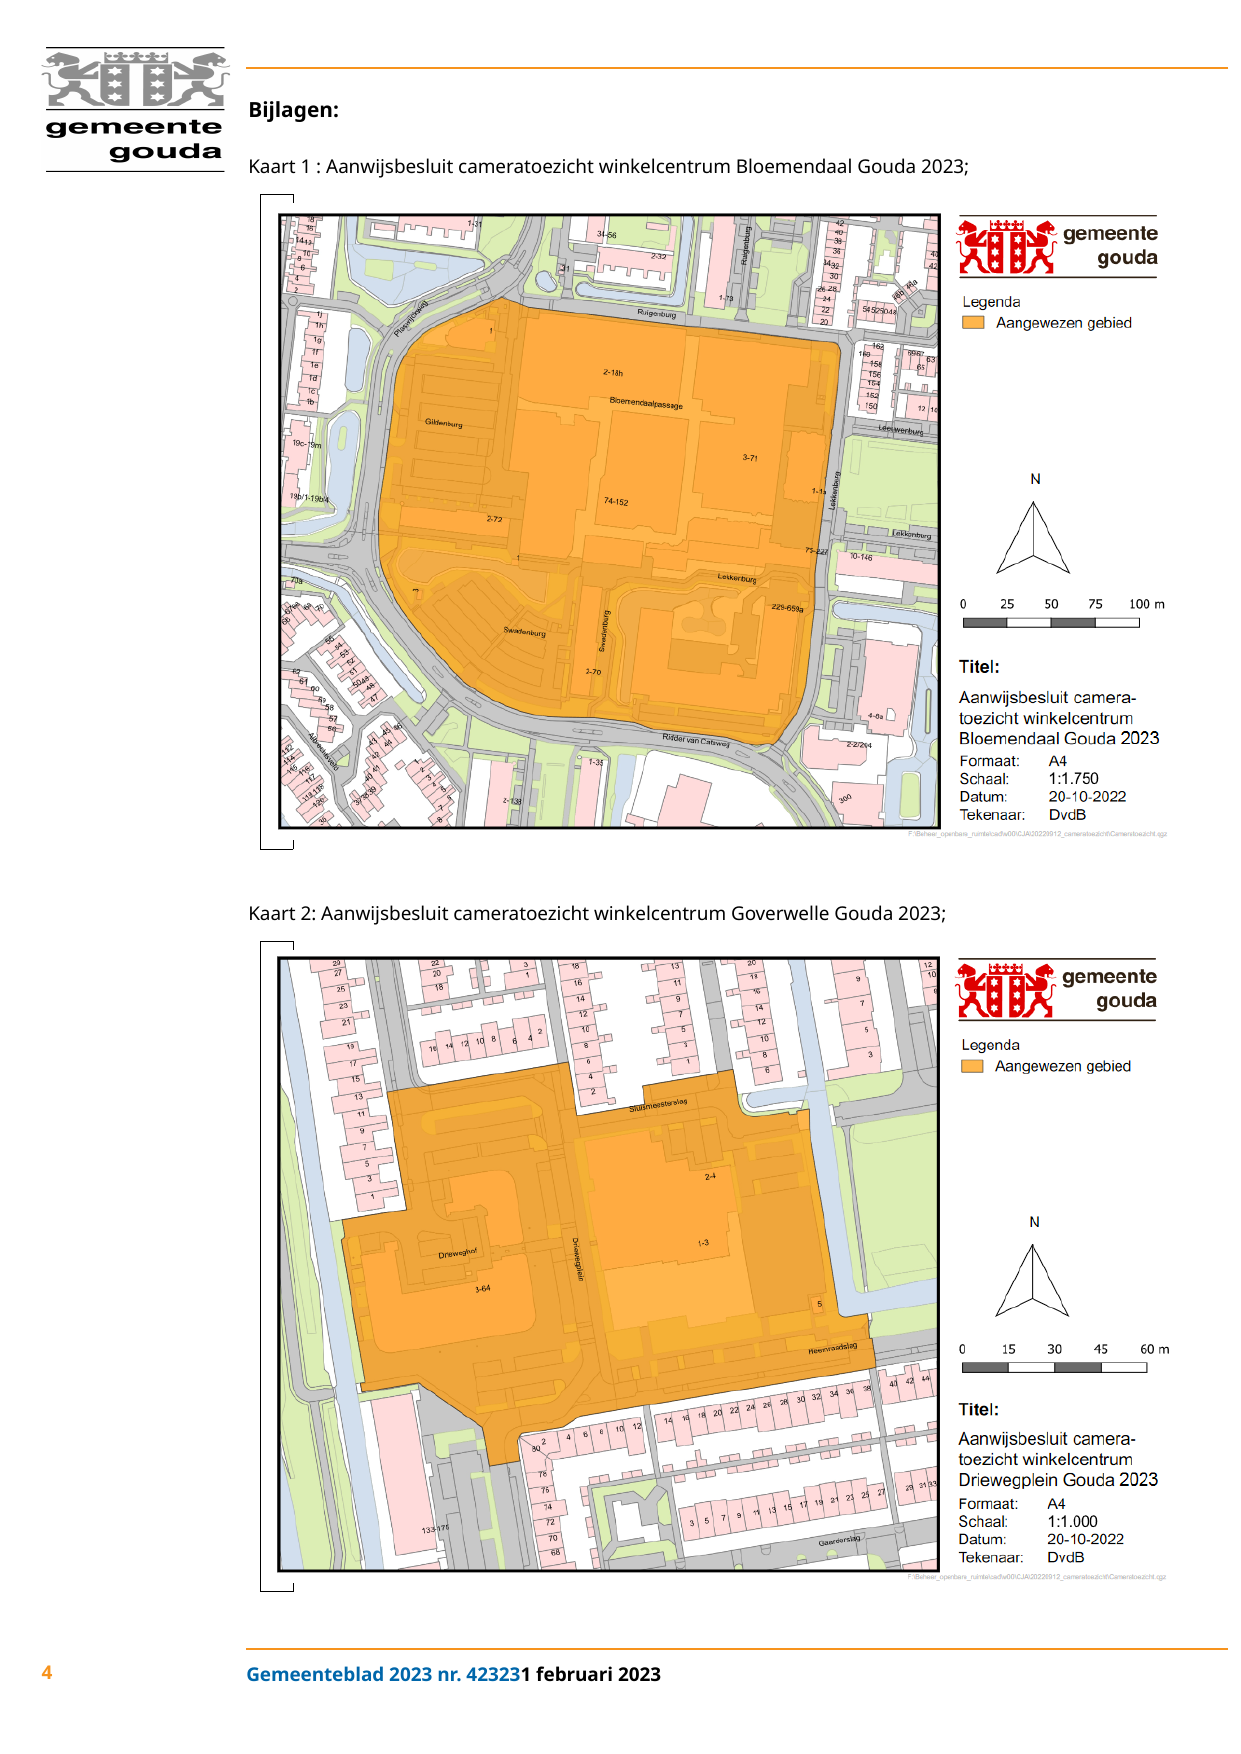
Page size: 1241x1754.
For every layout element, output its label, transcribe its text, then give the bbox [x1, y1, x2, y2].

text Kaart 2: Aanwijsbesluit cameratoezicht winkelcentrum Goverwelle Gouda 2023; [248, 900, 1152, 925]
picture [268, 950, 1173, 1583]
picture [268, 203, 1173, 840]
text Kaart 1 : Aanwijsbesluit cameratoezicht winkelcentrum Bloemendaal Gouda 2023; [248, 153, 1152, 179]
picture [41, 47, 231, 172]
text Bijlagen: [248, 95, 1152, 123]
